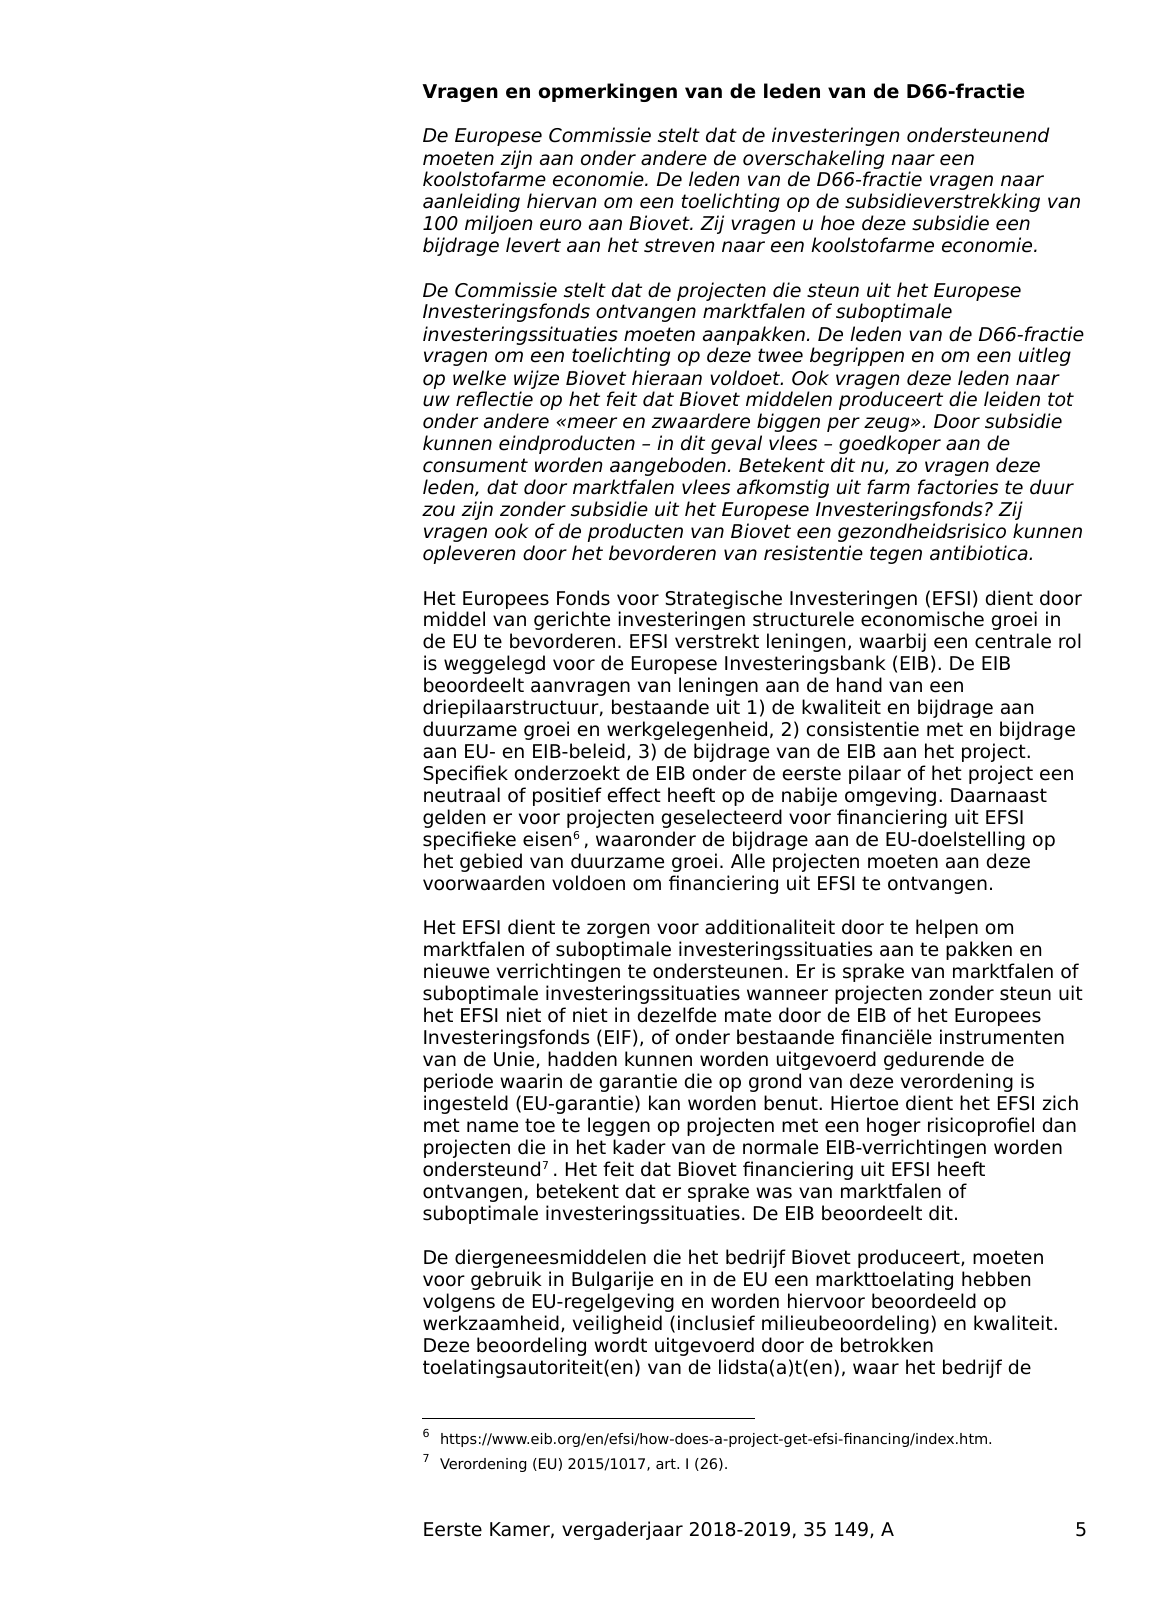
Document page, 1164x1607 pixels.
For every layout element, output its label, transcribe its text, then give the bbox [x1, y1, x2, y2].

text De Commissie stelt dat de projecten die steun uit het Europese Investeringsfonds ontvangen marktfalen of suboptimale investeringssituaties moeten aanpakken. De leden van de D66-fractie vragen om een toelichting op deze twee begrippen en om een uitleg op welke wijze Biovet hieraan voldoet. Ook vragen deze leden naar uw reflectie op het feit dat Biovet middelen produceert die leiden tot onder andere «meer en zwaardere biggen per zeug». Door subsidie kunnen eindproducten – in dit geval vlees – goedkoper aan de consument worden aangeboden. Betekent dit nu, zo vragen deze leden, dat door marktfalen vlees afkomstig uit farm factories te duur zou zijn zonder subsidie uit het Europese Investeringsfonds? Zij vragen ook of de producten van Biovet een gezondheidsrisico kunnen opleveren door het bevorderen van resistentie tegen antibiotica. [422, 279, 1087, 565]
text De Europese Commissie stelt dat de investeringen ondersteunend moeten zijn aan onder andere de overschakeling naar een koolstofarme economie. De leden van de D66-fractie vragen naar aanleiding hiervan om een toelichting op de subsidieverstrekking van 100 miljoen euro aan Biovet. Zij vragen u hoe deze subsidie een bijdrage levert aan het streven naar een koolstofarme economie. [422, 125, 1087, 257]
text Verordening (EU) 2015/1017, art. I (26). [422, 1452, 1087, 1474]
text De diergeneesmiddelen die het bedrijf Biovet produceert, moeten voor gebruik in Bulgarije en in de EU een markttoelating hebben volgens de EU-regelgeving en worden hiervoor beoordeeld op werkzaamheid, veiligheid (inclusief milieubeoordeling) en kwaliteit. Deze beoordeling wordt uitgevoerd door de betrokken toelatingsautoriteit(en) van de lidsta(a)t(en), waar het bedrijf de [422, 1247, 1087, 1379]
text https://www.eib.org/en/efsi/how-does-a-project-get-efsi-financing/index.htm. [422, 1427, 1087, 1449]
text Het EFSI dient te zorgen voor additionaliteit door te helpen om marktfalen of suboptimale investeringssituaties aan te pakken en nieuwe verrichtingen te ondersteunen. Er is sprake van marktfalen of suboptimale investeringssituaties wanneer projecten zonder steun uit het EFSI niet of niet in dezelfde mate door de EIB of het Europees Investeringsfonds (EIF), of onder bestaande financiële instrumenten van de Unie, hadden kunnen worden uitgevoerd gedurende de periode waarin de garantie die op grond van deze verordening is ingesteld (EU-garantie) kan worden benut. Hiertoe dient het EFSI zich met name toe te leggen op projecten met een hoger risicoprofiel dan projecten die in het kader van de normale EIB-verrichtingen worden ondersteund. Het feit dat Biovet financiering uit EFSI heeft ontvangen, betekent dat er sprake was van marktfalen of suboptimale investeringssituaties. De EIB beoordeelt dit. [422, 917, 1087, 1225]
text Het Europees Fonds voor Strategische Investeringen (EFSI) dient door middel van gerichte investeringen structurele economische groei in de EU te bevorderen. EFSI verstrekt leningen, waarbij een centrale rol is weggelegd voor de Europese Investeringsbank (EIB). De EIB beoordeelt aanvragen van leningen aan de hand van een driepilaarstructuur, bestaande uit 1) de kwaliteit en bijdrage aan duurzame groei en werkgelegenheid, 2) consistentie met en bijdrage aan EU- en EIB-beleid, 3) de bijdrage van de EIB aan het project. Specifiek onderzoekt de EIB onder de eerste pilaar of het project een neutraal of positief effect heeft op de nabije omgeving. Daarnaast gelden er voor projecten geselecteerd voor financiering uit EFSI specifieke eisen, waaronder de bijdrage aan de EU-doelstelling op het gebied van duurzame groei. Alle projecten moeten aan deze voorwaarden voldoen om financiering uit EFSI te ontvangen. [422, 587, 1087, 895]
subtitle Vragen en opmerkingen van de leden van de D66-fractie [422, 81, 1087, 103]
